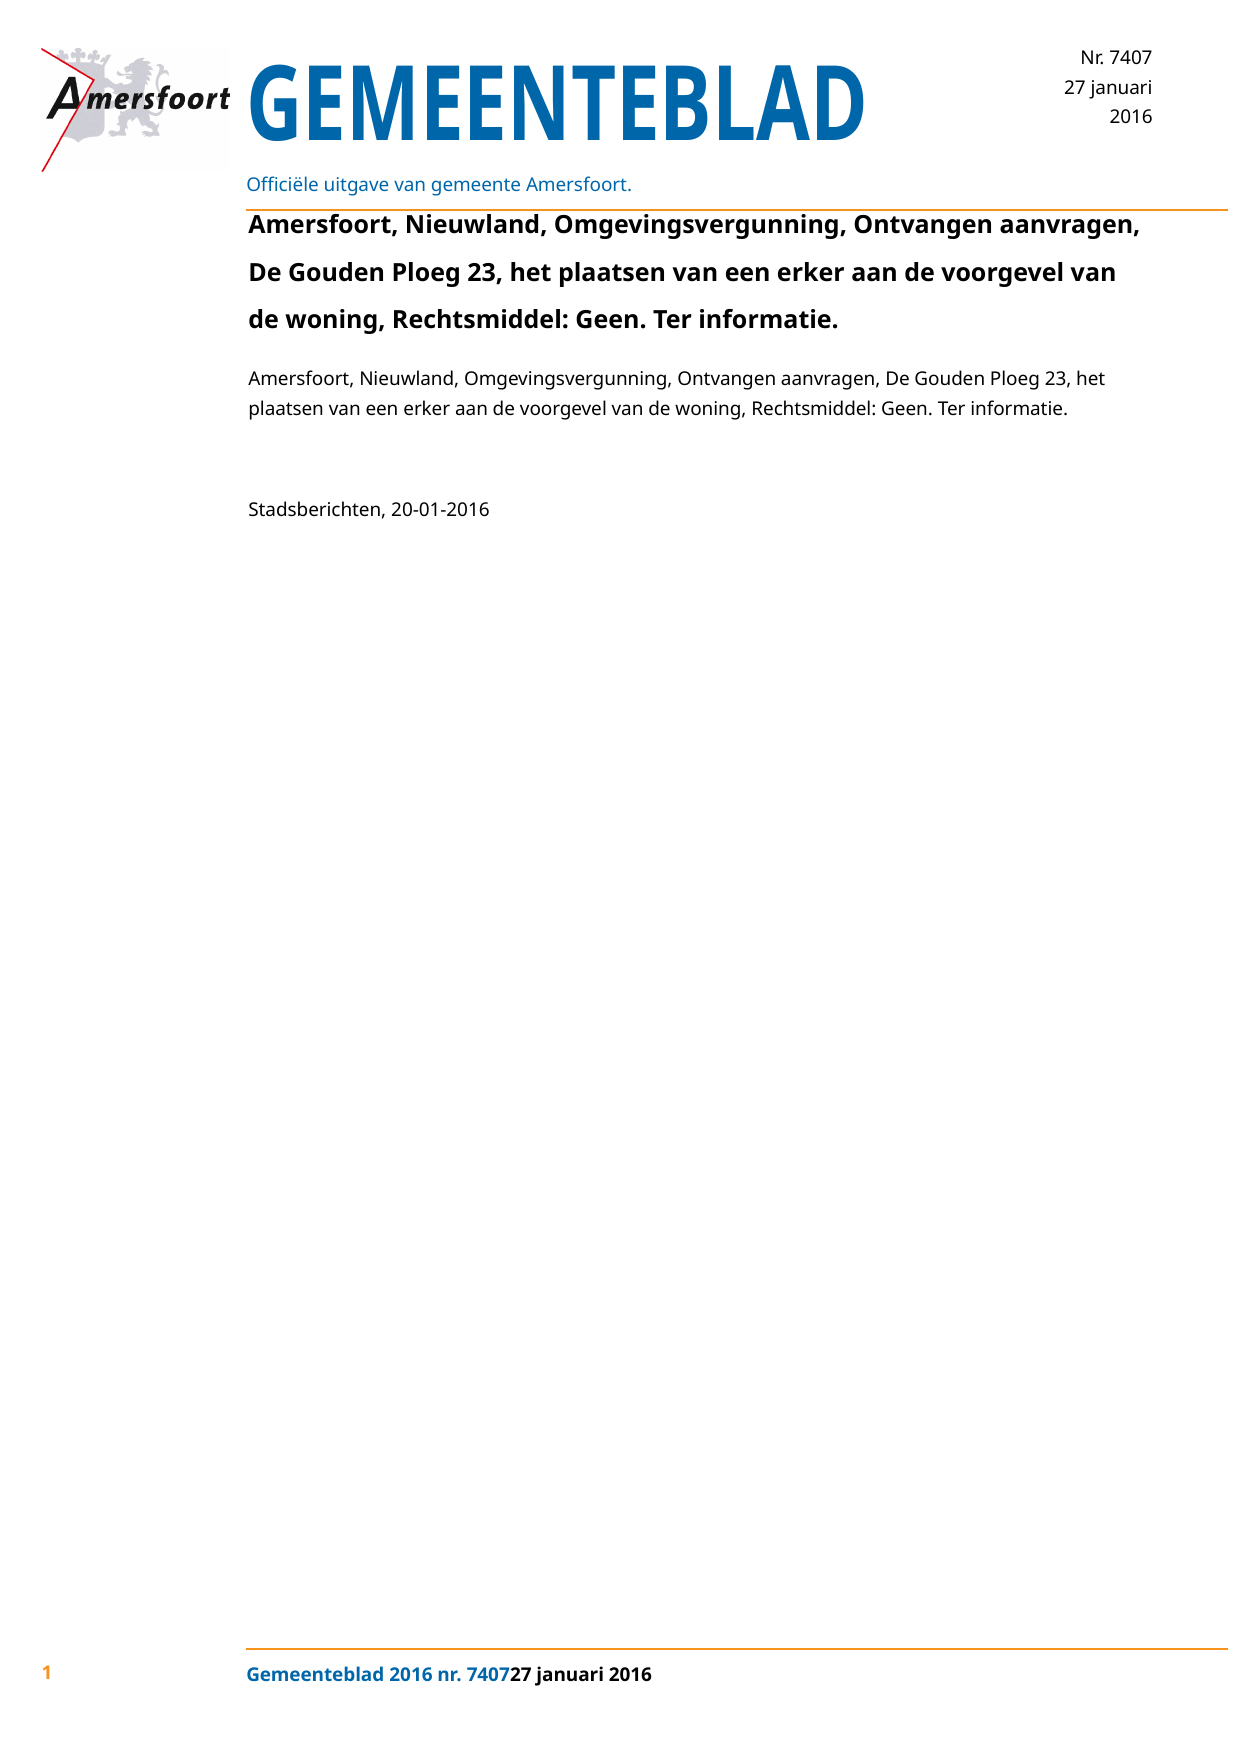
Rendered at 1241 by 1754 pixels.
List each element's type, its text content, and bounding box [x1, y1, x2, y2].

picture [41, 47, 231, 172]
text Amersfoort, Nieuwland, Omgevingsvergunning, Ontvangen aanvragen, De Gouden Ploeg 23, het plaatsen van een erker aan de voorgevel van de woning, Rechtsmiddel: Geen. Ter informatie. [248, 211, 1152, 336]
text Amersfoort, Nieuwland, Omgevingsvergunning, Ontvangen aanvragen, De Gouden Ploeg 23, het plaatsen van een erker aan de voorgevel van de woning, Rechtsmiddel: Geen. Ter informatie. [248, 366, 1152, 421]
text Stadsberichten, 20-01-2016 [248, 496, 1152, 522]
